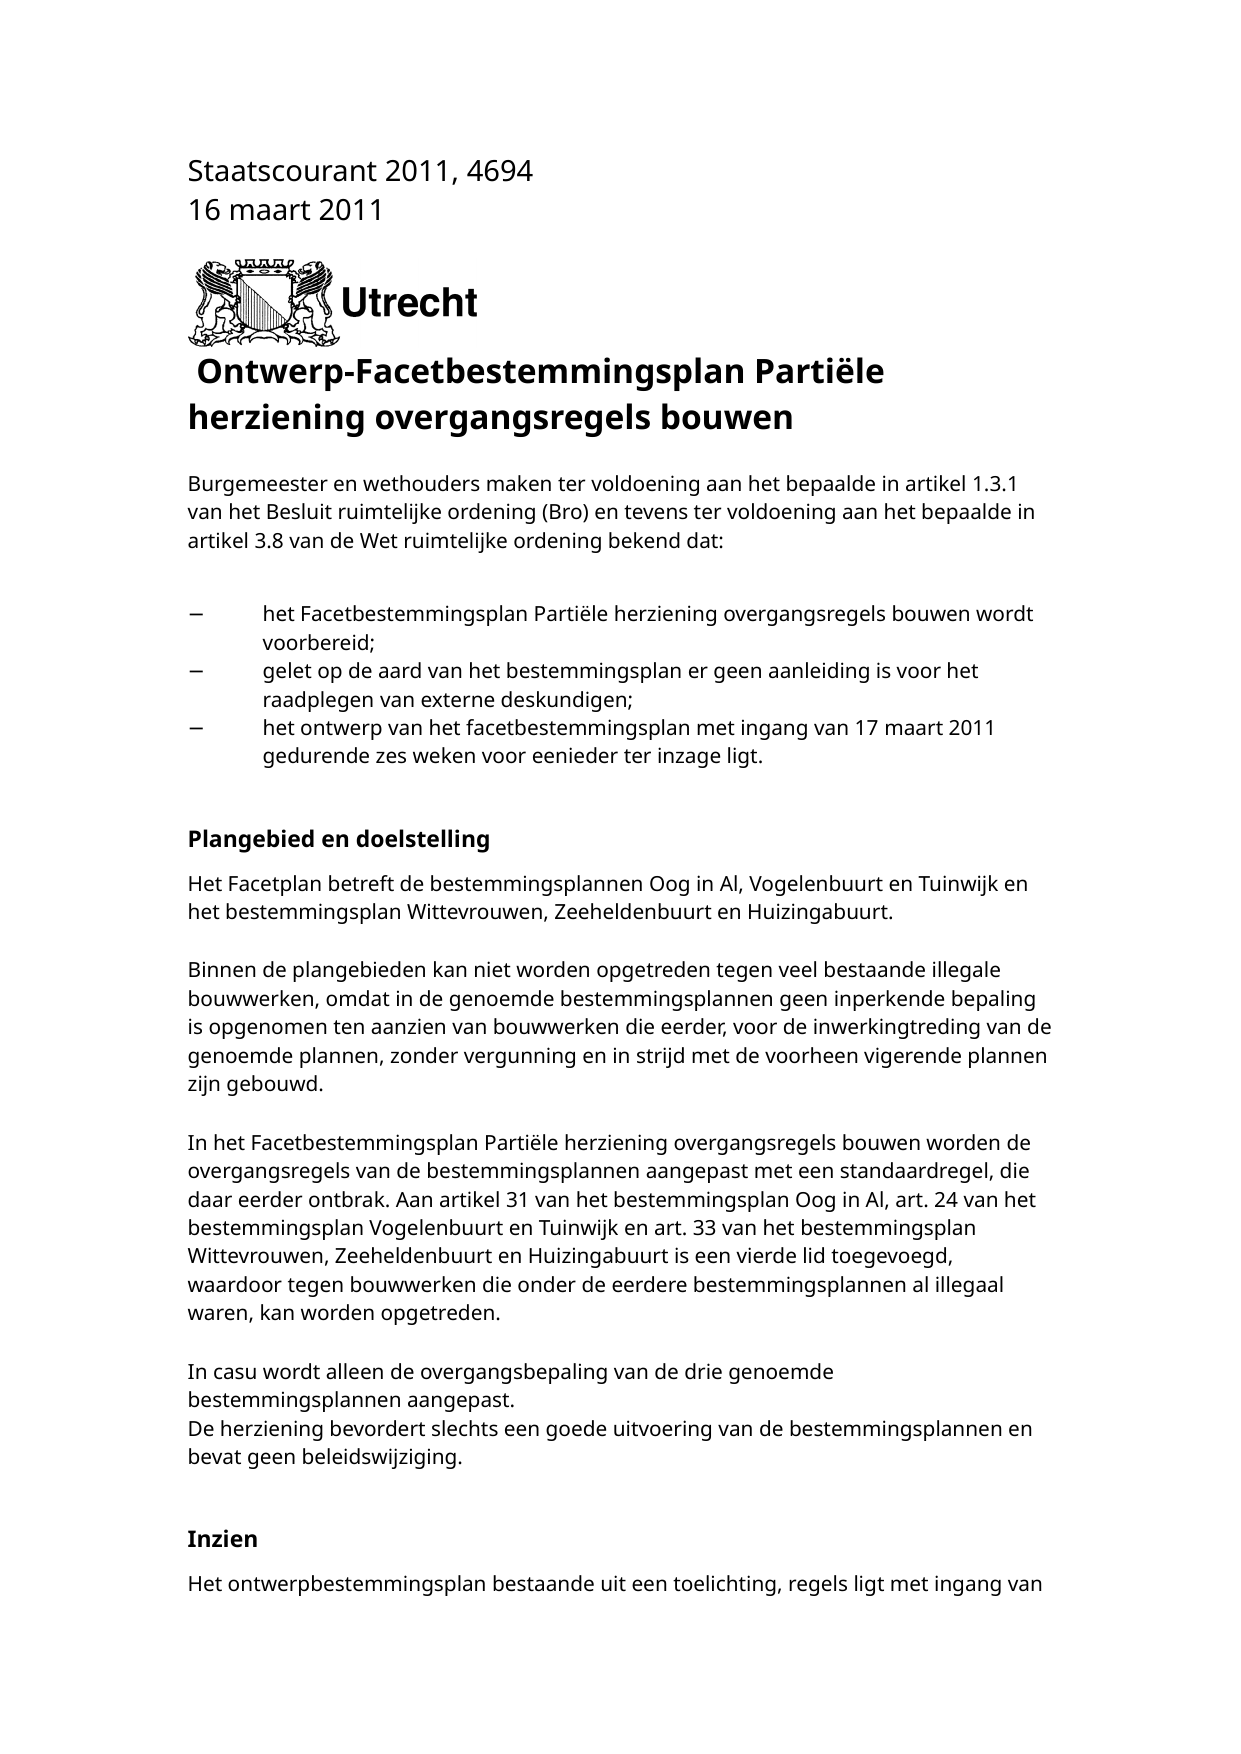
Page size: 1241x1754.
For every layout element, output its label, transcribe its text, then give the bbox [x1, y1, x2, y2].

subtitle Plangebied en doelstelling [187, 822, 1053, 854]
list het ontwerp van het facetbestemmingsplan met ingang van 17 maart 2011 gedurende zes weken voor eenieder ter inzage ligt. [187, 713, 1053, 770]
list het Facetbestemmingsplan Partiële herziening overgangsregels bouwen wordt voorbereid; [187, 599, 1053, 656]
list gelet op de aard van het bestemmingsplan er geen aanleiding is voor het raadplegen van externe deskundigen; [187, 656, 1053, 713]
text In het Facetbestemmingsplan Partiële herziening overgangsregels bouwen worden de overgangsregels van de bestemmingsplannen aangepast met een standaardregel, die daar eerder ontbrak. Aan artikel 31 van het bestemmingsplan Oog in Al, art. 24 van het bestemmingsplan Vogelenbuurt en Tuinwijk en art. 33 van het bestemmingsplan Wittevrouwen, Zeeheldenbuurt en Huizingabuurt is een vierde lid toegevoegd, waardoor tegen bouwwerken die onder de eerdere bestemmingsplannen al illegaal waren, kan worden opgetreden. [187, 1128, 1053, 1327]
text 16 maart 2011 [187, 190, 1053, 229]
text Het Facetplan betreft de bestemmingsplannen Oog in Al, Vogelenbuurt en Tuinwijk en het bestemmingsplan Wittevrouwen, Zeeheldenbuurt en Huizingabuurt. [187, 869, 1053, 926]
text Binnen de plangebieden kan niet worden opgetreden tegen veel bestaande illegale bouwwerken, omdat in de genoemde bestemmingsplannen geen inperkende bepaling is opgenomen ten aanzien van bouwwerken die eerder, voor de inwerkingtreding van de genoemde plannen, zonder vergunning en in strijd met de voorheen vigerende plannen zijn gebouwd. [187, 956, 1053, 1098]
text De herziening bevordert slechts een goede uitvoering van de bestemmingsplannen en bevat geen beleidswijziging. [187, 1414, 1053, 1471]
picture [187, 258, 477, 348]
text Het ontwerpbestemmingsplan bestaande uit een toelichting, regels ligt met ingang van [187, 1569, 1053, 1598]
subtitle Inzien [187, 1523, 1053, 1554]
text Staatscourant 2011, 4694 [187, 150, 1053, 190]
text In casu wordt alleen de overgangsbepaling van de drie genoemde bestemmingsplannen aangepast. [187, 1357, 1053, 1414]
text Burgemeester en wethouders maken ter voldoening aan het bepaalde in artikel 1.3.1 van het Besluit ruimtelijke ordening (Bro) en tevens ter voldoening aan het bepaalde in artikel 3.8 van de Wet ruimtelijke ordening bekend dat: [187, 469, 1053, 554]
subtitle Ontwerp-Facetbestemmingsplan Partiële herziening overgangsregels bouwen [187, 271, 1053, 439]
